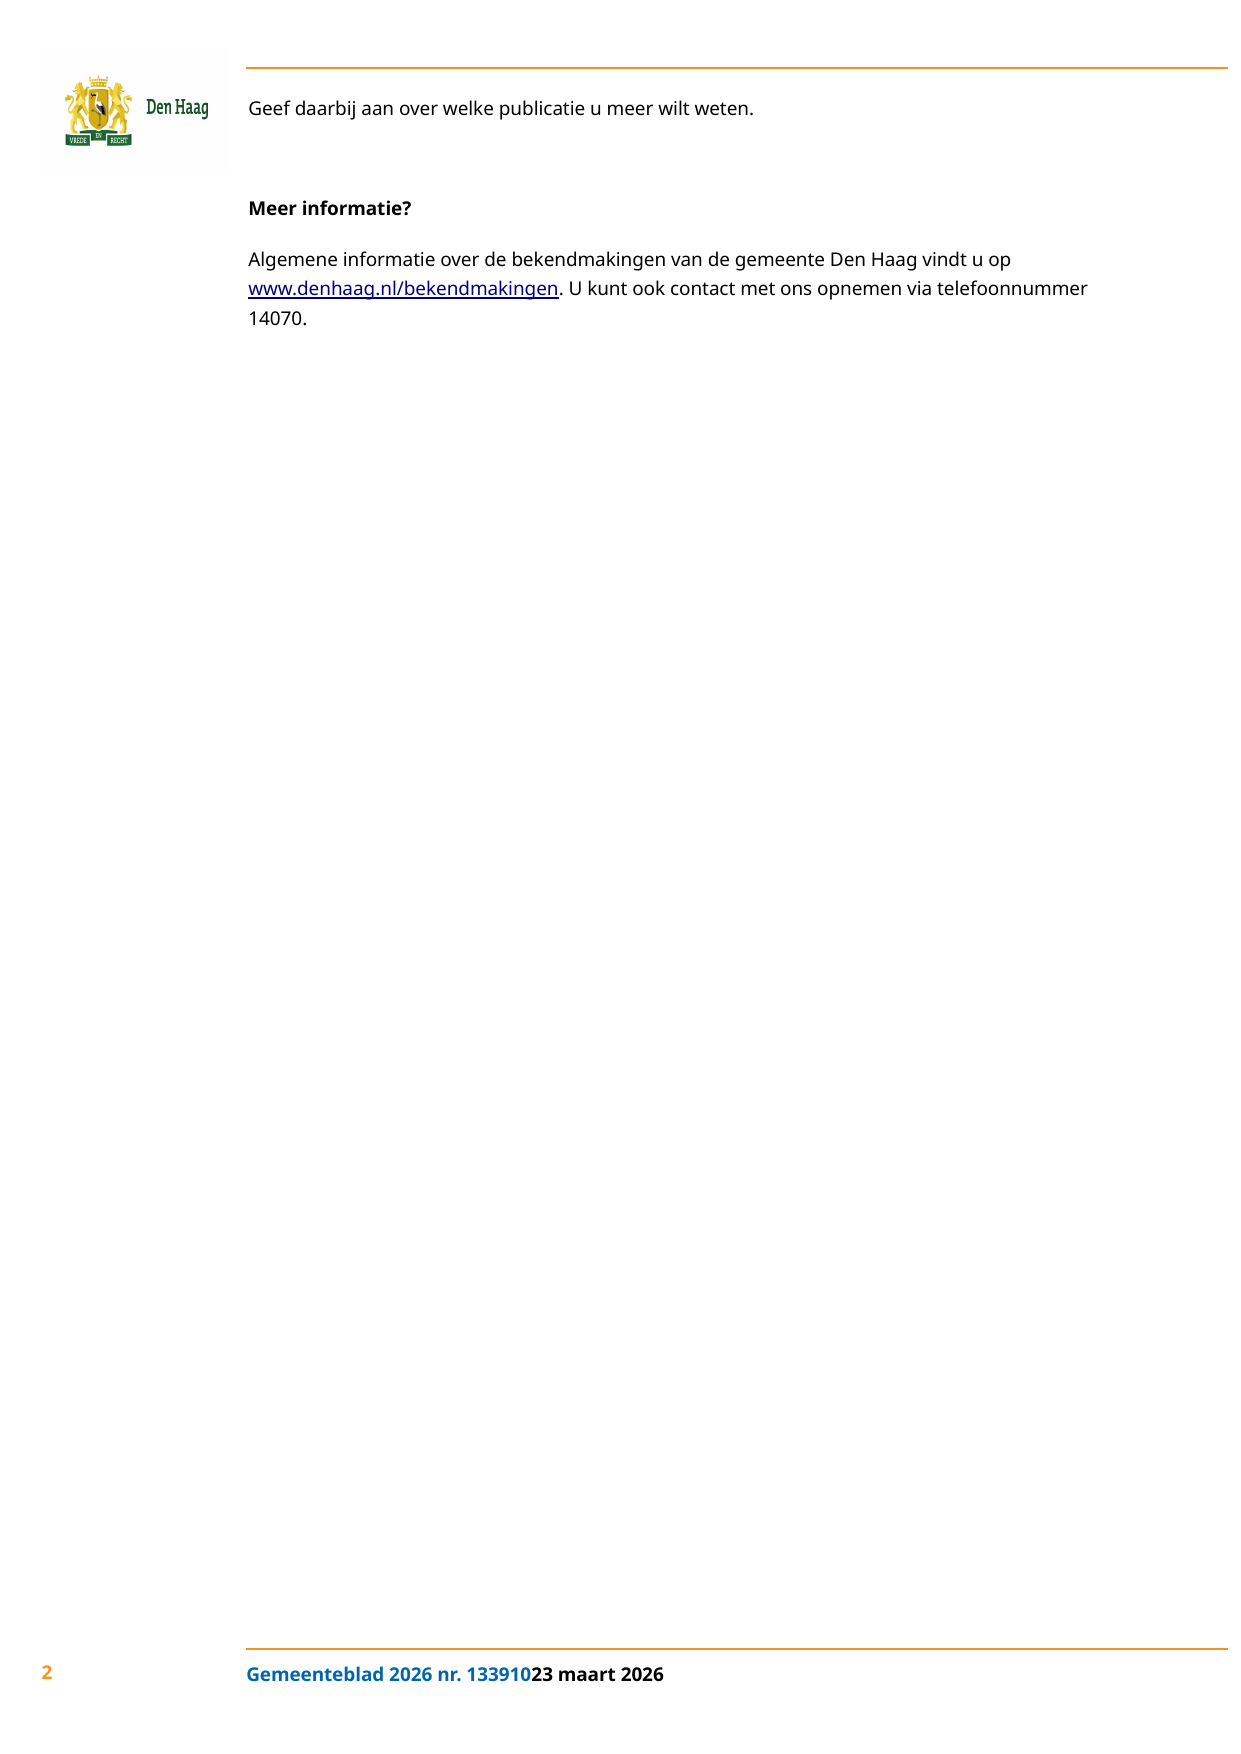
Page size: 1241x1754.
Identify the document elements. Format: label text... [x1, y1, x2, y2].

text Meer informatie? [248, 196, 1152, 221]
text Algemene informatie over de bekendmakingen van de gemeente Den Haag vindt u op www.denhaag.nl/bekendmakingen. U kunt ook contact met ons opnemen via telefoonnummer 14070. [248, 246, 1152, 331]
picture [41, 47, 231, 172]
text Geef daarbij aan over welke publicatie u meer wilt weten. [248, 95, 1152, 121]
